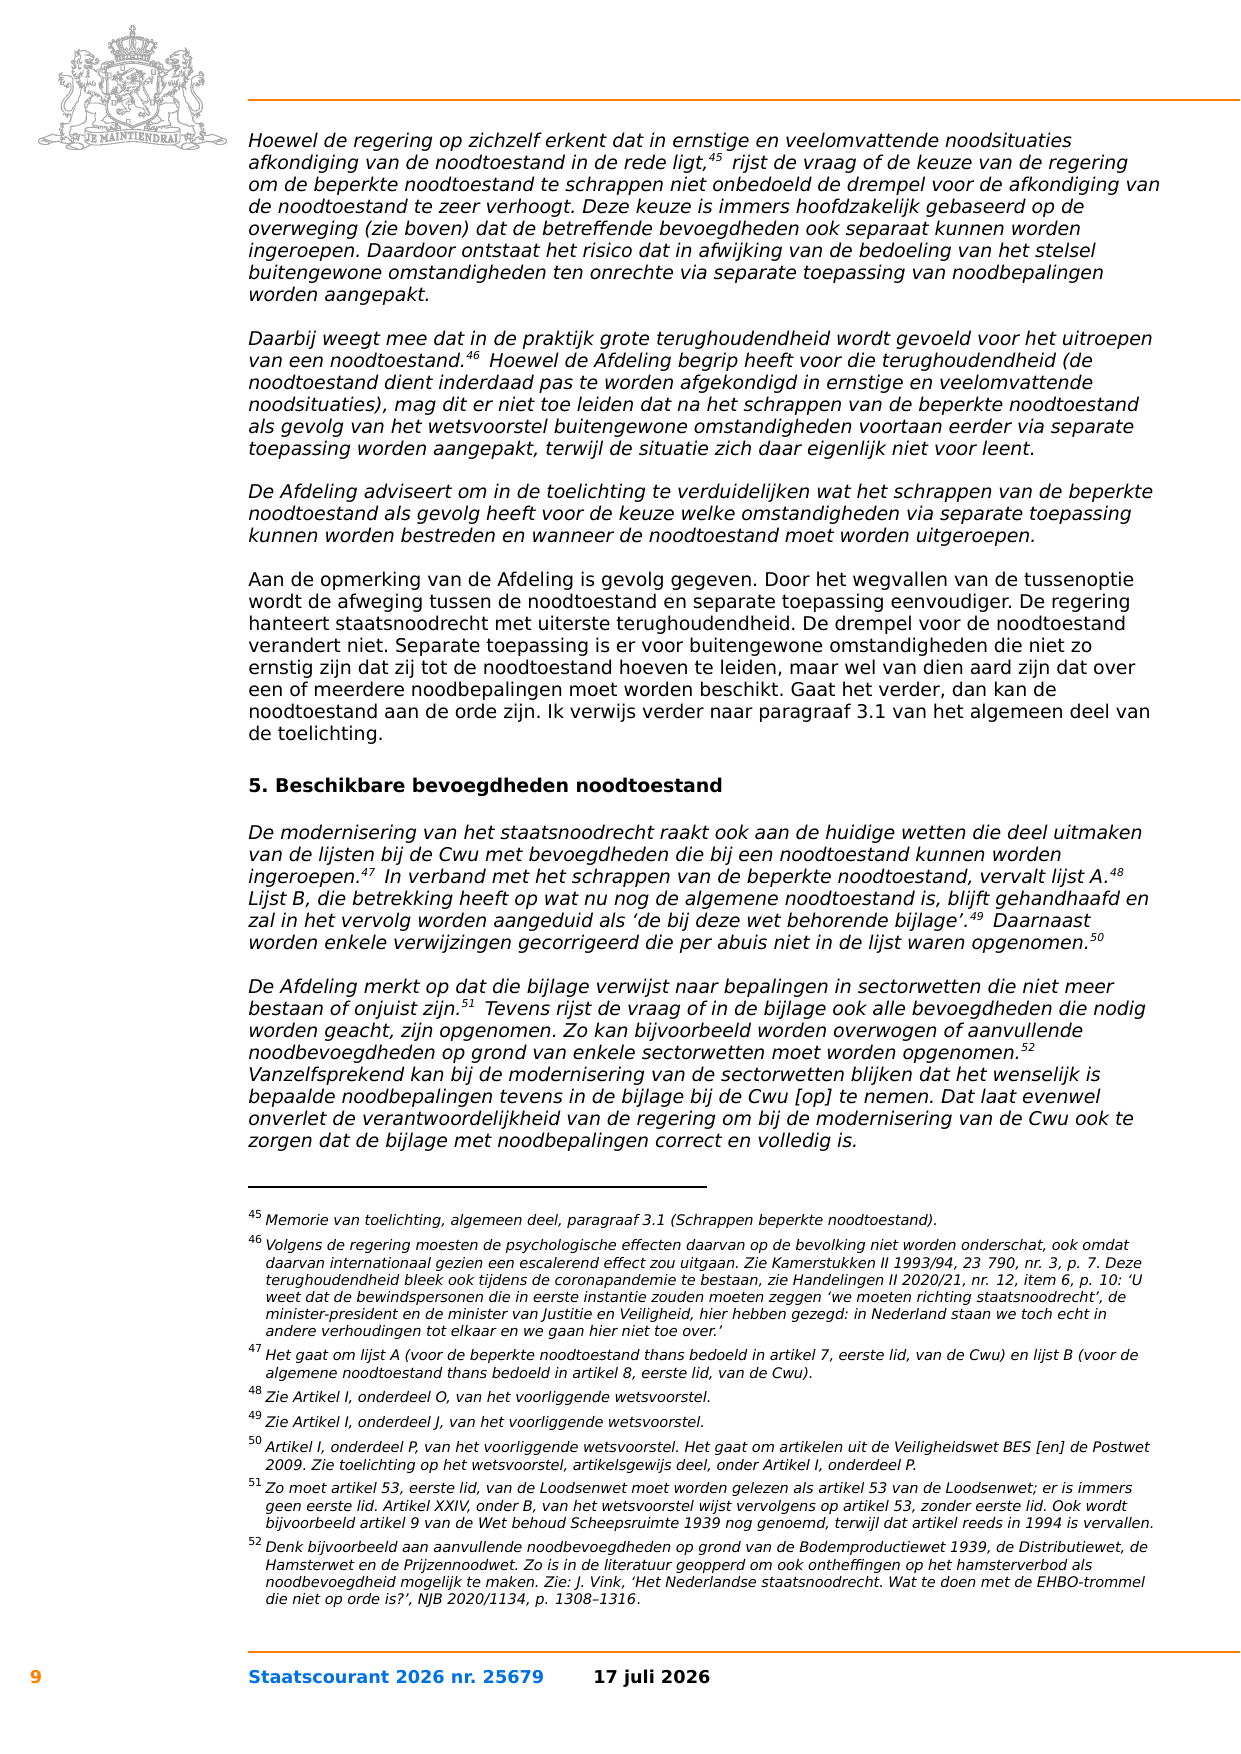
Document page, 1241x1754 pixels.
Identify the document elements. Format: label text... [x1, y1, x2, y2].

subtitle 5. Beschikbare bevoegdheden noodtoestand [248, 775, 1163, 797]
text Daarbij weegt mee dat in de praktijk grote terughoudendheid wordt gevoeld voor het uitroepen van een noodtoestand. Hoewel de Afdeling begrip heeft voor die terughoudendheid (de noodtoestand dient inderdaad pas te worden afgekondigd in ernstige en veelomvattende noodsituaties), mag dit er niet toe leiden dat na het schrappen van de beperkte noodtoestand als gevolg van het wetsvoorstel buitengewone omstandigheden voortaan eerder via separate toepassing worden aangepakt, terwijl de situatie zich daar eigenlijk niet voor leent. [248, 328, 1163, 459]
text Zo moet artikel 53, eerste lid, van de Loodsenwet moet worden gelezen als artikel 53 van de Loodsenwet; er is immers geen eerste lid. Artikel XXIV, onder B, van het wetsvoorstel wijst vervolgens op artikel 53, zonder eerste lid. Ook wordt bijvoorbeeld artikel 9 van de Wet behoud Scheepsruimte 1939 nog genoemd, terwijl dat artikel reeds in 1994 is vervallen. [248, 1476, 1163, 1532]
text De modernisering van het staatsnoodrecht raakt ook aan de huidige wetten die deel uitmaken van de lijsten bij de Cwu met bevoegdheden die bij een noodtoestand kunnen worden ingeroepen. In verband met het schrappen van de beperkte noodtoestand, vervalt lijst A. Lijst B, die betrekking heeft op wat nu nog de algemene noodtoestand is, blijft gehandhaafd en zal in het vervolg worden aangeduid als ‘de bij deze wet behorende bijlage’. Daarnaast worden enkele verwijzingen gecorrigeerd die per abuis niet in de lijst waren opgenomen. [248, 822, 1163, 954]
picture [38, 25, 227, 150]
text Zie Artikel I, onderdeel O, van het voorliggende wetsvoorstel. [248, 1384, 1163, 1407]
text Aan de opmerking van de Afdeling is gevolg gegeven. Door het wegvallen van de tussenoptie wordt de afweging tussen de noodtoestand en separate toepassing eenvoudiger. De regering hanteert staatsnoodrecht met uiterste terughoudendheid. De drempel voor de noodtoestand verandert niet. Separate toepassing is er voor buitengewone omstandigheden die niet zo ernstig zijn dat zij tot de noodtoestand hoeven te leiden, maar wel van dien aard zijn dat over een of meerdere noodbepalingen moet worden beschikt. Gaat het verder, dan kan de noodtoestand aan de orde zijn. Ik verwijs verder naar paragraaf 3.1 van het algemeen deel van de toelichting. [248, 569, 1163, 745]
text Hoewel de regering op zichzelf erkent dat in ernstige en veelomvattende noodsituaties afkondiging van de noodtoestand in de rede ligt, rijst de vraag of de keuze van de regering om de beperkte noodtoestand te schrappen niet onbedoeld de drempel voor de afkondiging van de noodtoestand te zeer verhoogt. Deze keuze is immers hoofdzakelijk gebaseerd op de overweging (zie boven) dat de betreffende bevoegdheden ook separaat kunnen worden ingeroepen. Daardoor ontstaat het risico dat in afwijking van de bedoeling van het stelsel buitengewone omstandigheden ten onrechte via separate toepassing van noodbepalingen worden aangepakt. [248, 130, 1163, 306]
text Zie Artikel I, onderdeel J, van het voorliggende wetsvoorstel. [248, 1409, 1163, 1432]
text Artikel I, onderdeel P, van het voorliggende wetsvoorstel. Het gaat om artikelen uit de Veiligheidswet BES [en] de Postwet 2009. Zie toelichting op het wetsvoorstel, artikelsgewijs deel, onder Artikel I, onderdeel P. [248, 1434, 1163, 1473]
text Het gaat om lijst A (voor de beperkte noodtoestand thans bedoeld in artikel 7, eerste lid, van de Cwu) en lijst B (voor de algemene noodtoestand thans bedoeld in artikel 8, eerste lid, van de Cwu). [248, 1343, 1163, 1382]
text Denk bijvoorbeeld aan aanvullende noodbevoegdheden op grond van de Bodemproductiewet 1939, de Distributiewet, de Hamsterwet en de Prijzennoodwet. Zo is in de literatuur geopperd om ook ontheffingen op het hamsterverbod als noodbevoegdheid mogelijk te maken. Zie: J. Vink, ‘Het Nederlandse staatsnoodrecht. Wat te doen met de EHBO-trommel die niet op orde is?’, NJB 2020/1134, p. 1308–1316. [248, 1535, 1163, 1608]
text Memorie van toelichting, algemeen deel, paragraaf 3.1 (Schrappen beperkte noodtoestand). [248, 1208, 1163, 1230]
text De Afdeling adviseert om in de toelichting te verduidelijken wat het schrappen van de beperkte noodtoestand als gevolg heeft voor de keuze welke omstandigheden via separate toepassing kunnen worden bestreden en wanneer de noodtoestand moet worden uitgeroepen. [248, 481, 1163, 547]
text Volgens de regering moesten de psychologische effecten daarvan op de bevolking niet worden onderschat, ook omdat daarvan internationaal gezien een escalerend effect zou uitgaan. Zie Kamerstukken II 1993/94, 23 790, nr. 3, p. 7. Deze terughoudendheid bleek ook tijdens de coronapandemie te bestaan, zie Handelingen II 2020/21, nr. 12, item 6, p. 10: ‘U weet dat de bewindspersonen die in eerste instantie zouden moeten zeggen ‘we moeten richting staatsnoodrecht’, de minister-president en de minister van Justitie en Veiligheid, hier hebben gezegd: in Nederland staan we toch echt in andere verhoudingen tot elkaar en we gaan hier niet toe over.’ [248, 1233, 1163, 1340]
text De Afdeling merkt op dat die bijlage verwijst naar bepalingen in sectorwetten die niet meer bestaan of onjuist zijn. Tevens rijst de vraag of in de bijlage ook alle bevoegdheden die nodig worden geacht, zijn opgenomen. Zo kan bijvoorbeeld worden overwogen of aanvullende noodbevoegdheden op grond van enkele sectorwetten moet worden opgenomen. Vanzelfsprekend kan bij de modernisering van de sectorwetten blijken dat het wenselijk is bepaalde noodbepalingen tevens in de bijlage bij de Cwu [op] te nemen. Dat laat evenwel onverlet de verantwoordelijkheid van de regering om bij de modernisering van de Cwu ook te zorgen dat de bijlage met noodbepalingen correct en volledig is. [248, 976, 1163, 1152]
